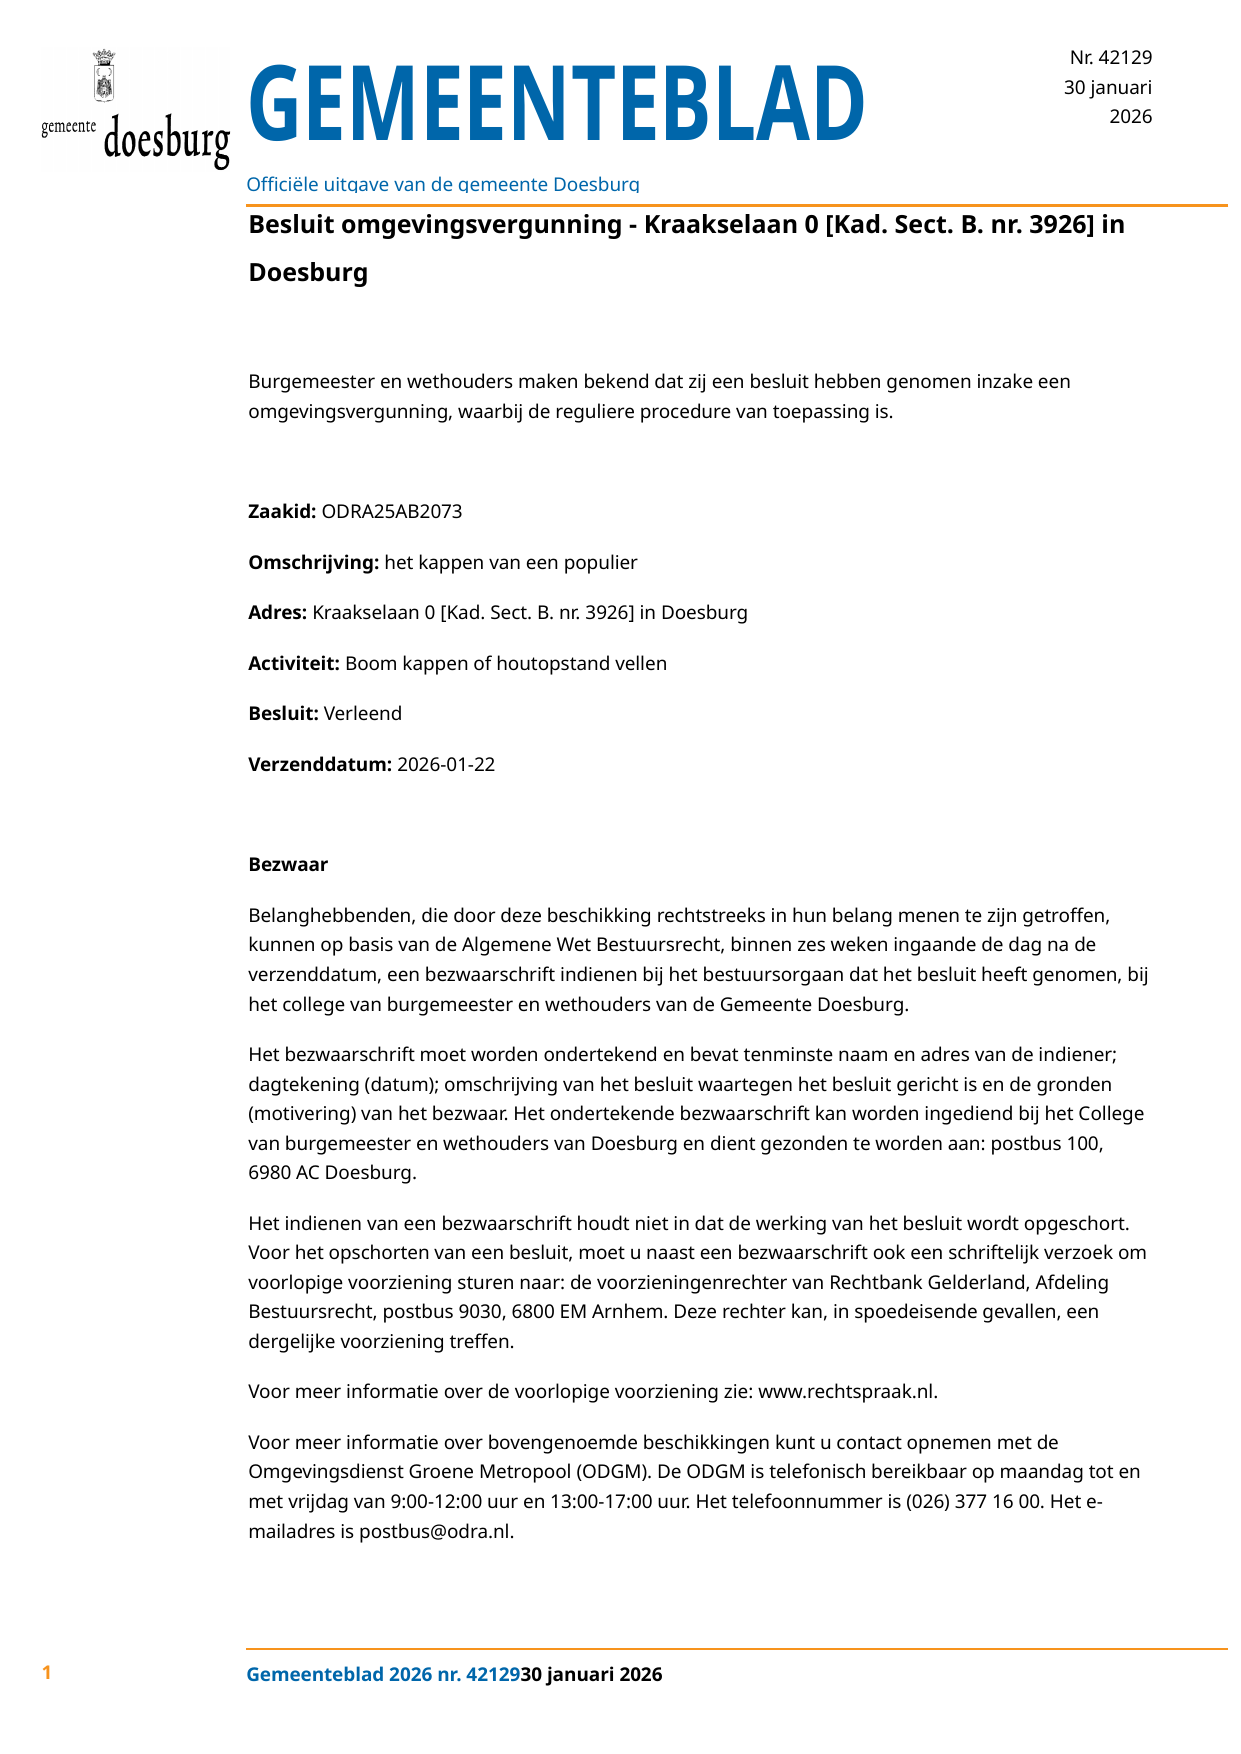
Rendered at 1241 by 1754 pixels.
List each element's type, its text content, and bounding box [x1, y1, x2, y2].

text Activiteit: Boom kappen of houtopstand vellen [248, 650, 1152, 676]
text Besluit omgevingsvergunning - Kraakselaan 0 [Kad. Sect. B. nr. 3926] in Doesburg [248, 207, 1152, 288]
text Belanghebbenden, die door deze beschikking rechtstreeks in hun belang menen te zijn getroffen, kunnen op basis van de Algemene Wet Bestuursrecht, binnen zes weken ingaande de dag na de verzenddatum, een bezwaarschrift indienen bij het bestuursorgaan dat het besluit heeft genomen, bij het college van burgemeester en wethouders van de Gemeente Doesburg. [248, 902, 1152, 1017]
picture [41, 47, 231, 172]
text Het bezwaarschrift moet worden ondertekend en bevat tenminste naam en adres van de indiener; dagtekening (datum); omschrijving van het besluit waartegen het besluit gericht is en de gronden (motivering) van het bezwaar. Het ondertekende bezwaarschrift kan worden ingediend bij het College van burgemeester en wethouders van Doesburg en dient gezonden te worden aan: postbus 100, 6980 AC Doesburg. [248, 1041, 1152, 1185]
text Voor meer informatie over de voorlopige voorziening zie: www.rechtspraak.nl. [248, 1379, 1152, 1404]
text Burgemeester en wethouders maken bekend dat zij een besluit hebben genomen inzake een omgevingsvergunning, waarbij de reguliere procedure van toepassing is. [248, 368, 1152, 424]
text Besluit: Verleend [248, 700, 1152, 726]
text Zaakid: ODRA25AB2073 [248, 499, 1152, 524]
text Verzenddatum: 2026-01-22 [248, 751, 1152, 777]
text Bezwaar [248, 852, 1152, 877]
text Het indienen van een bezwaarschrift houdt niet in dat de werking van het besluit wordt opgeschort. Voor het opschorten van een besluit, moet u naast een bezwaarschrift ook een schriftelijk verzoek om voorlopige voorziening sturen naar: de voorzieningenrechter van Rechtbank Gelderland, Afdeling Bestuursrecht, postbus 9030, 6800 EM Arnhem. Deze rechter kan, in spoedeisende gevallen, een dergelijke voorziening treffen. [248, 1210, 1152, 1354]
text Adres: Kraakselaan 0 [Kad. Sect. B. nr. 3926] in Doesburg [248, 599, 1152, 625]
text Omschrijving: het kappen van een populier [248, 549, 1152, 575]
text Voor meer informatie over bovengenoemde beschikkingen kunt u contact opnemen met de Omgevingsdienst Groene Metropool (ODGM). De ODGM is telefonisch bereikbaar op maandag tot en met vrijdag van 9:00-12:00 uur en 13:00-17:00 uur. Het telefoonnummer is (026) 377 16 00. Het e-mailadres is postbus@odra.nl. [248, 1429, 1152, 1544]
